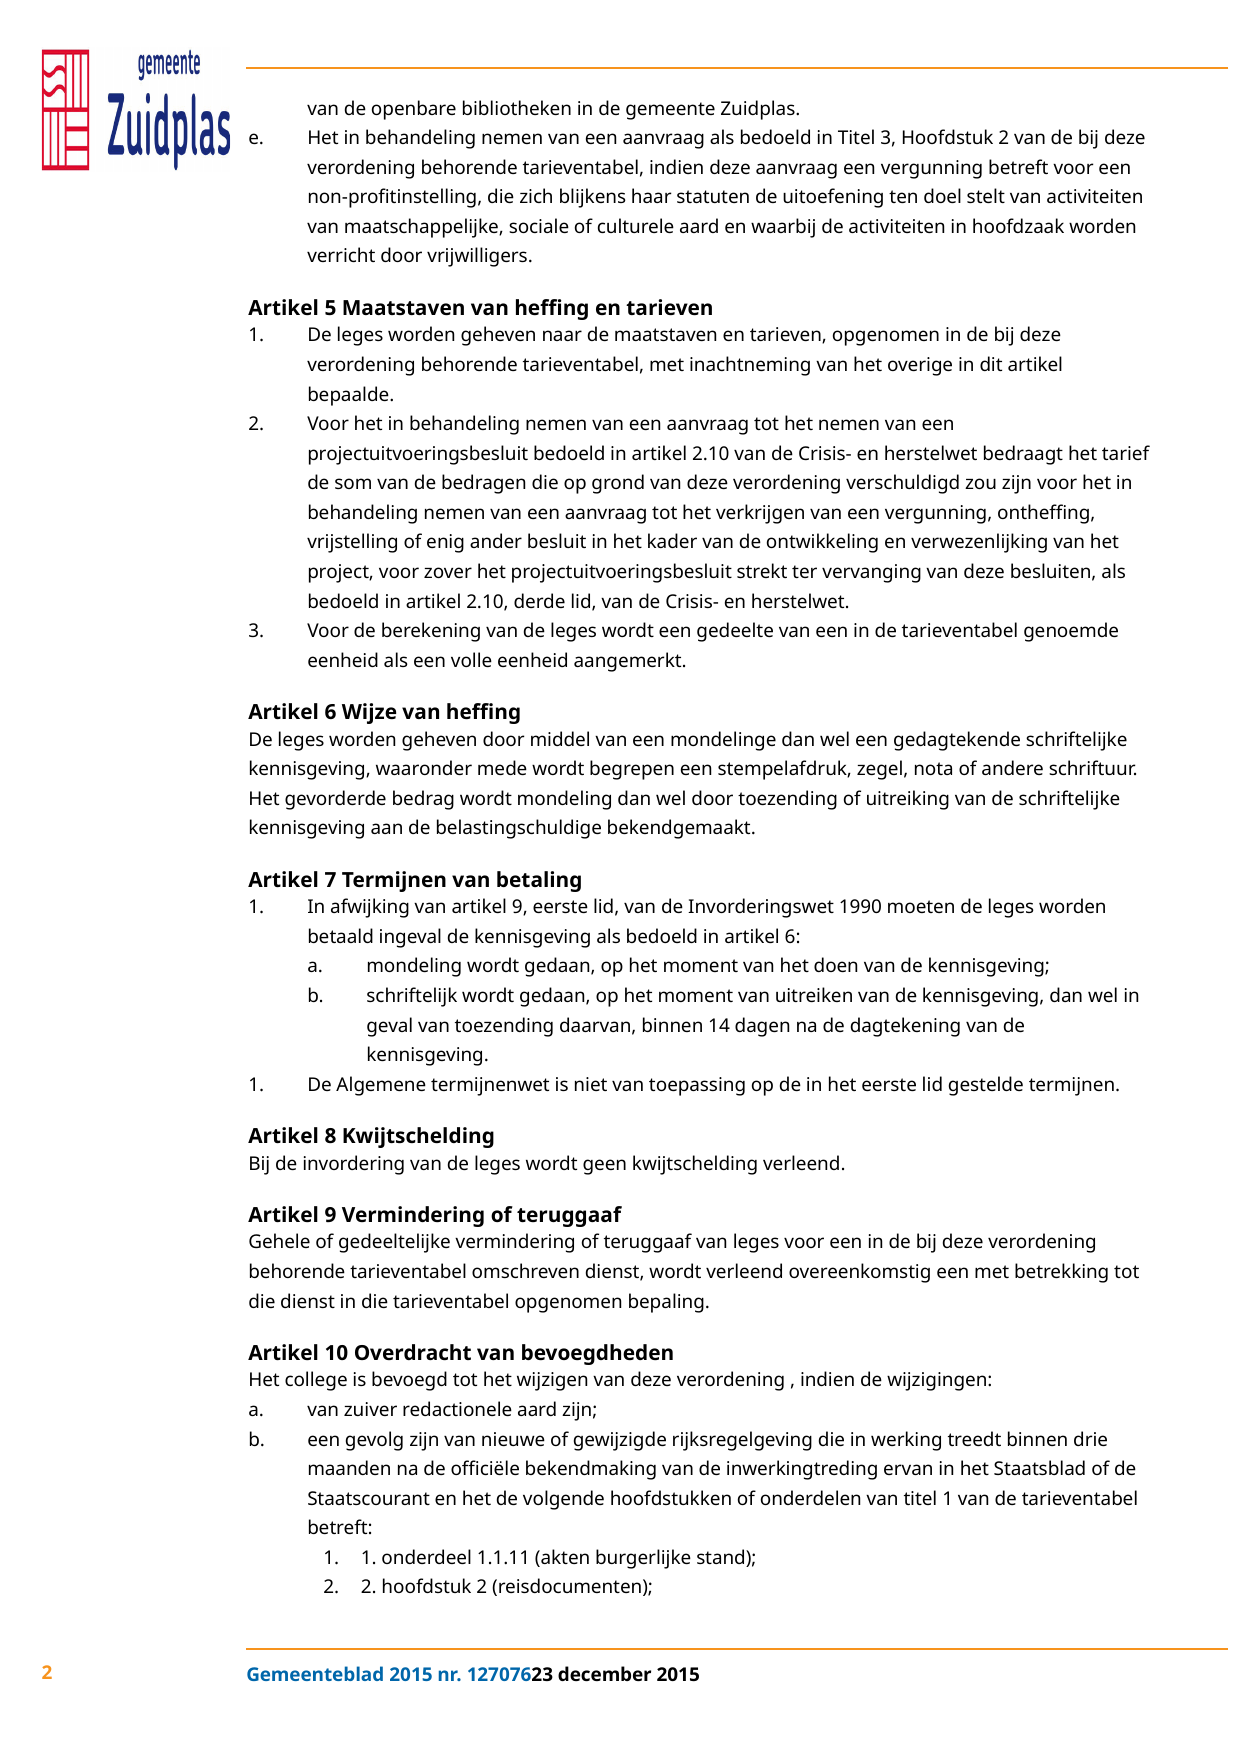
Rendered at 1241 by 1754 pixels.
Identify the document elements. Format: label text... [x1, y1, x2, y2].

list Het in behandeling nemen van een aanvraag als bedoeld in Titel 3, Hoofdstuk 2 van de bij deze verordening behorende tarieventabel, indien deze aanvraag een vergunning betreft voor een non-profitinstelling, die zich blijkens haar statuten de uitoefening ten doel stelt van activiteiten van maatschappelijke, sociale of culturele aard en waarbij de activiteiten in hoofdzaak worden verricht door vrijwilligers. [248, 124, 1152, 268]
text Bij de invordering van de leges wordt geen kwijtschelding verleend. [248, 1150, 1152, 1176]
text kennisgeving aan de belastingschuldige bekendgemaakt. [248, 814, 1152, 840]
text De leges worden geheven door middel van een mondelinge dan wel een gedagtekende schriftelijke [248, 726, 1152, 752]
picture [41, 47, 231, 172]
text Artikel 8 Kwijtschelding [248, 1121, 1152, 1150]
text kennisgeving, waaronder mede wordt begrepen een stempelafdruk, zegel, nota of andere schriftuur. [248, 755, 1152, 781]
list van de openbare bibliotheken in de gemeente Zuidplas. [248, 95, 1152, 121]
list De leges worden geheven naar de maatstaven en tarieven, opgenomen in de bij deze verordening behorende tarieventabel, met inachtneming van het overige in dit artikel bepaalde. [248, 322, 1152, 406]
text Het college is bevoegd tot het wijzigen van deze verordening , indien de wijzigingen: [248, 1367, 1152, 1392]
list mondeling wordt gedaan, op het moment van het doen van de kennisgeving; [307, 953, 1152, 978]
text Het gevorderde bedrag wordt mondeling dan wel door toezending of uitreiking van de schriftelijke [248, 785, 1152, 811]
list schriftelijk wordt gedaan, op het moment van uitreiken van de kennisgeving, dan wel in geval van toezending daarvan, binnen 14 dagen na de dagtekening van de kennisgeving. [307, 982, 1152, 1067]
text Artikel 9 Vermindering of teruggaaf [248, 1200, 1152, 1229]
list In afwijking van artikel 9, eerste lid, van de Invorderingswet 1990 moeten de leges worden betaald ingeval de kennisgeving als bedoeld in artikel 6: [248, 893, 1152, 949]
list Voor de berekening van de leges wordt een gedeelte van een in de tarieventabel genoemde eenheid als een volle eenheid aangemerkt. [248, 617, 1152, 673]
list De Algemene termijnenwet is niet van toepassing op de in het eerste lid gestelde termijnen. [248, 1071, 1152, 1097]
text Artikel 5 Maatstaven van heffing en tarieven [248, 293, 1152, 322]
list een gevolg zijn van nieuwe of gewijzigde rijksregelgeving die in werking treedt binnen drie maanden na de officiële bekendmaking van de inwerkingtreding ervan in het Staatsblad of de Staatscourant en het de volgende hoofdstukken of onderdelen van titel 1 van de tarieventabel betreft: [248, 1426, 1152, 1540]
list Voor het in behandeling nemen van een aanvraag tot het nemen van een projectuitvoeringsbesluit bedoeld in artikel 2.10 van de Crisis- en herstelwet bedraagt het tarief de som van de bedragen die op grond van deze verordening verschuldigd zou zijn voor het in behandeling nemen van een aanvraag tot het verkrijgen van een vergunning, ontheffing, vrijstelling of enig ander besluit in het kader van de ontwikkeling en verwezenlijking van het project, voor zover het projectuitvoeringsbesluit strekt ter vervanging van deze besluiten, als bedoeld in artikel 2.10, derde lid, van de Crisis- en herstelwet. [248, 410, 1152, 613]
text Artikel 7 Termijnen van betaling [248, 865, 1152, 893]
text Artikel 10 Overdracht van bevoegdheden [248, 1338, 1152, 1367]
text Artikel 6 Wijze van heffing [248, 697, 1152, 726]
list van zuiver redactionele aard zijn; [248, 1396, 1152, 1422]
list 1. onderdeel 1.1.11 (akten burgerlijke stand); [323, 1544, 1152, 1570]
list 2. hoofdstuk 2 (reisdocumenten); [323, 1574, 1152, 1599]
text Gehele of gedeeltelijke vermindering of teruggaaf van leges voor een in de bij deze verordening behorende tarieventabel omschreven dienst, wordt verleend overeenkomstig een met betrekking tot die dienst in die tarieventabel opgenomen bepaling. [248, 1229, 1152, 1313]
